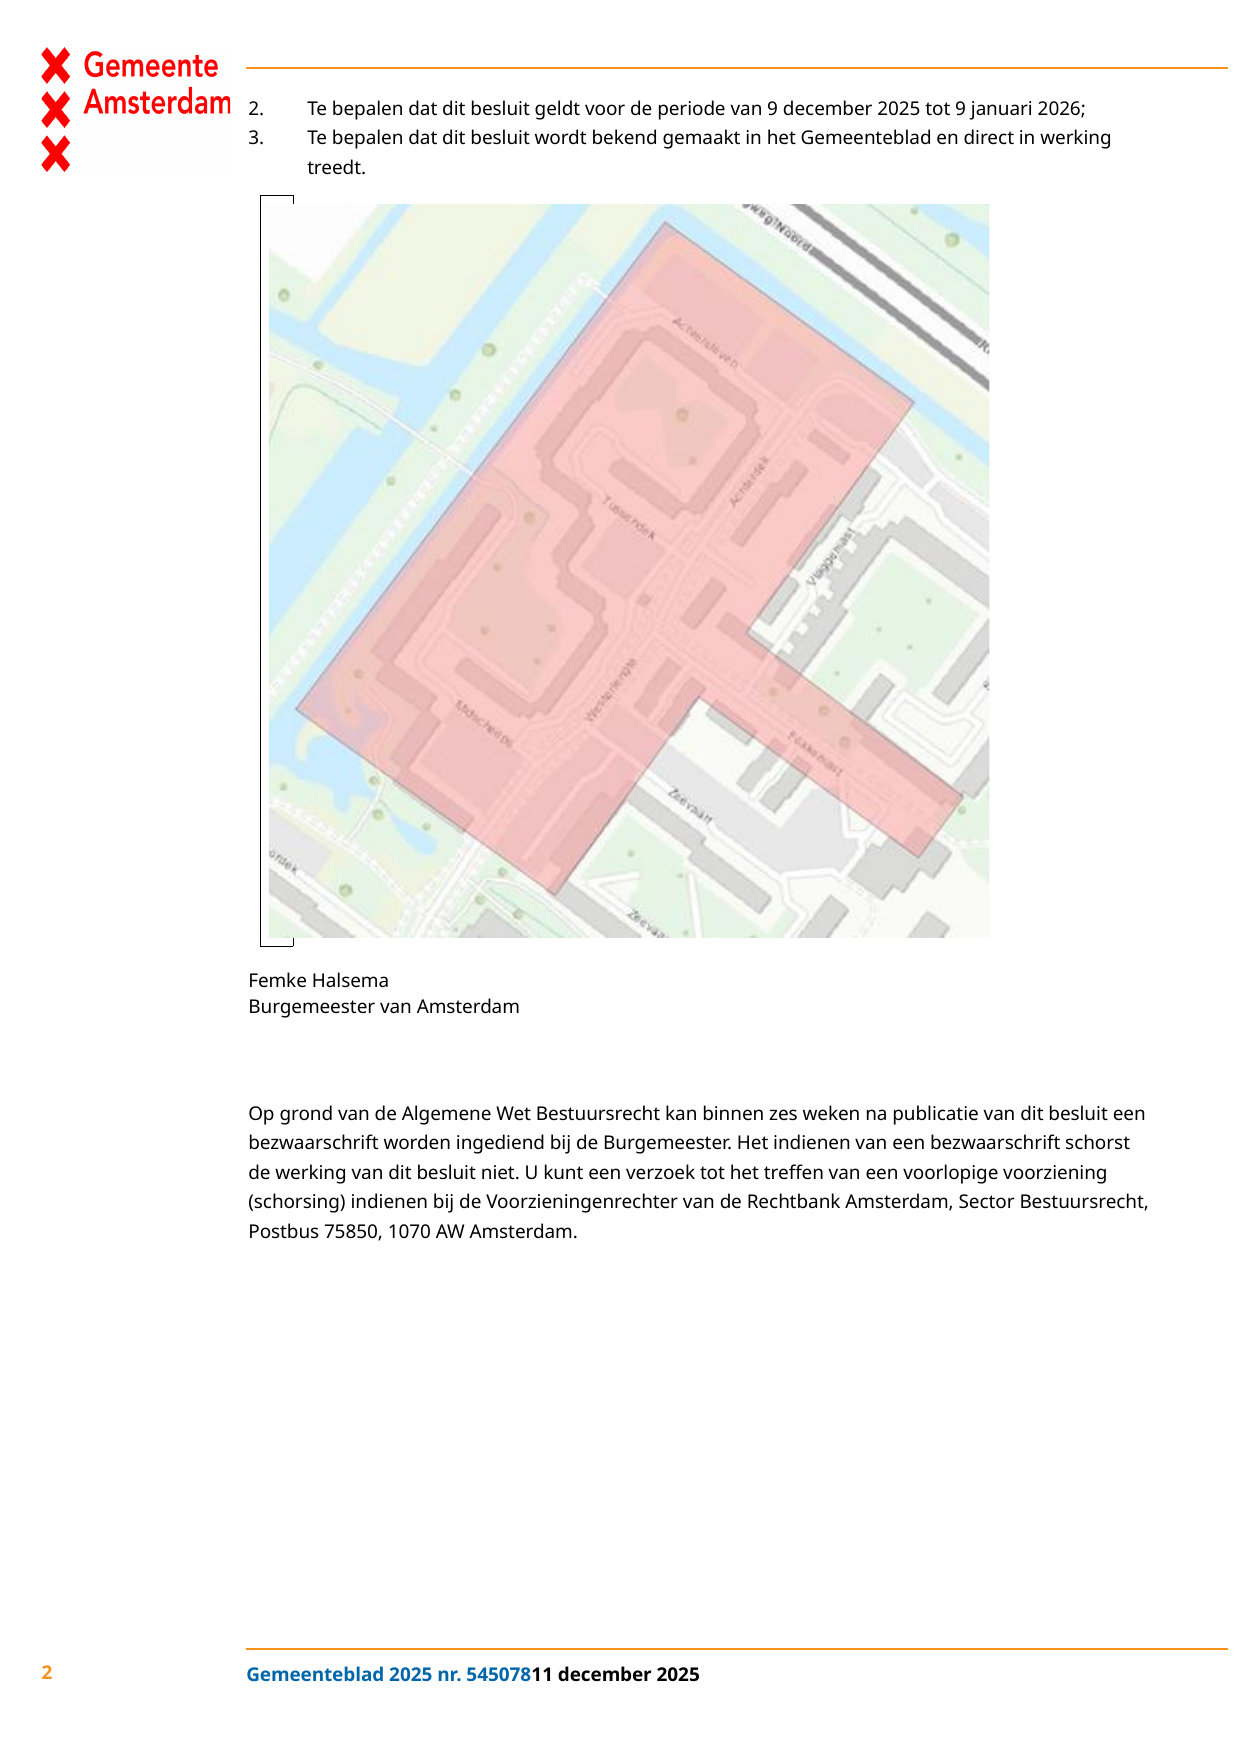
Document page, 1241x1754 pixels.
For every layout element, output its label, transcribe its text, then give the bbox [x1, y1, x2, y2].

list Te bepalen dat dit besluit wordt bekend gemaakt in het Gemeenteblad en direct in werking treedt. [248, 124, 1152, 180]
text Burgemeester van Amsterdam [248, 993, 1152, 1019]
picture [268, 204, 990, 938]
text Femke Halsema [248, 968, 1152, 993]
list Te bepalen dat dit besluit geldt voor de periode van 9 december 2025 tot 9 januari 2026; [248, 95, 1152, 121]
picture [41, 47, 231, 172]
text Op grond van de Algemene Wet Bestuursrecht kan binnen zes weken na publicatie van dit besluit een bezwaarschrift worden ingediend bij de Burgemeester. Het indienen van een bezwaarschrift schorst de werking van dit besluit niet. U kunt een verzoek tot het treffen van een voorlopige voorziening (schorsing) indienen bij de Voorzieningenrechter van de Rechtbank Amsterdam, Sector Bestuursrecht, Postbus 75850, 1070 AW Amsterdam. [248, 1100, 1152, 1244]
